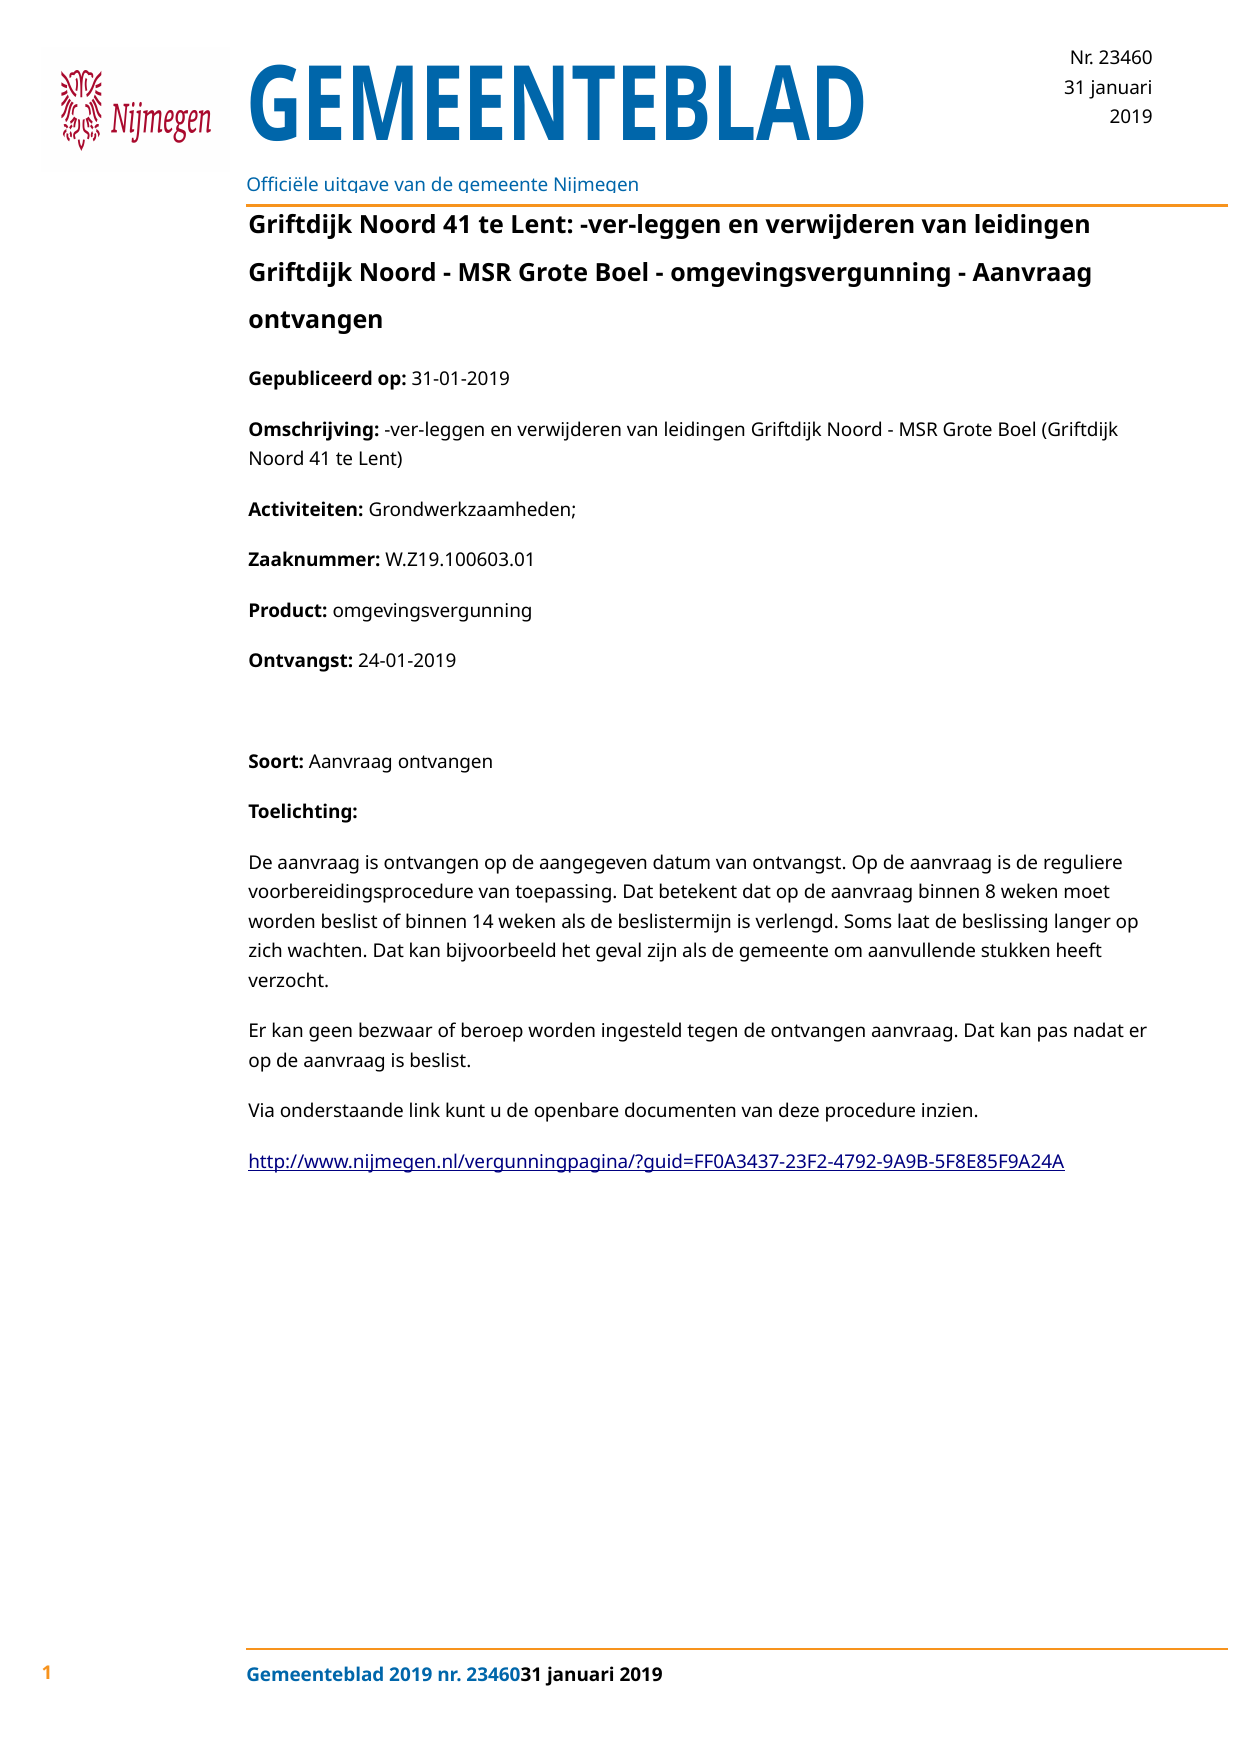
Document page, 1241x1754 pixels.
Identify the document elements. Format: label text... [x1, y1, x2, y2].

text Product: omgevingsvergunning [248, 597, 1152, 622]
text Toelichting: [248, 798, 1152, 824]
text Gepubliceerd op: 31-01-2019 [248, 366, 1152, 391]
text Soort: Aanvraag ontvangen [248, 748, 1152, 774]
text Omschrijving: -ver-leggen en verwijderen van leidingen Griftdijk Noord - MSR Grote Boel (Griftdijk Noord 41 te Lent) [248, 416, 1152, 471]
text http://www.nijmegen.nl/vergunningpagina/?guid=FF0A3437-23F2-4792-9A9B-5F8E85F9A24A [248, 1148, 1152, 1174]
text Via onderstaande link kunt u de openbare documenten van deze procedure inzien. [248, 1098, 1152, 1123]
text Er kan geen bezwaar of beroep worden ingesteld tegen de ontvangen aanvraag. Dat kan pas nadat er op de aanvraag is beslist. [248, 1018, 1152, 1073]
text Griftdijk Noord 41 te Lent: -ver-leggen en verwijderen van leidingen Griftdijk Noord - MSR Grote Boel - omgevingsvergunning - Aanvraag ontvangen [248, 207, 1152, 336]
text Ontvangst: 24-01-2019 [248, 647, 1152, 673]
text Activiteiten: Grondwerkzaamheden; [248, 496, 1152, 522]
text Zaaknummer: W.Z19.100603.01 [248, 546, 1152, 572]
text De aanvraag is ontvangen op de aangegeven datum van ontvangst. Op de aanvraag is de reguliere voorbereidingsprocedure van toepassing. Dat betekent dat op de aanvraag binnen 8 weken moet worden beslist of binnen 14 weken als de beslistermijn is verlengd. Soms laat de beslissing langer op zich wachten. Dat kan bijvoorbeeld het geval zijn als de gemeente om aanvullende stukken heeft verzocht. [248, 849, 1152, 993]
picture [41, 47, 231, 172]
